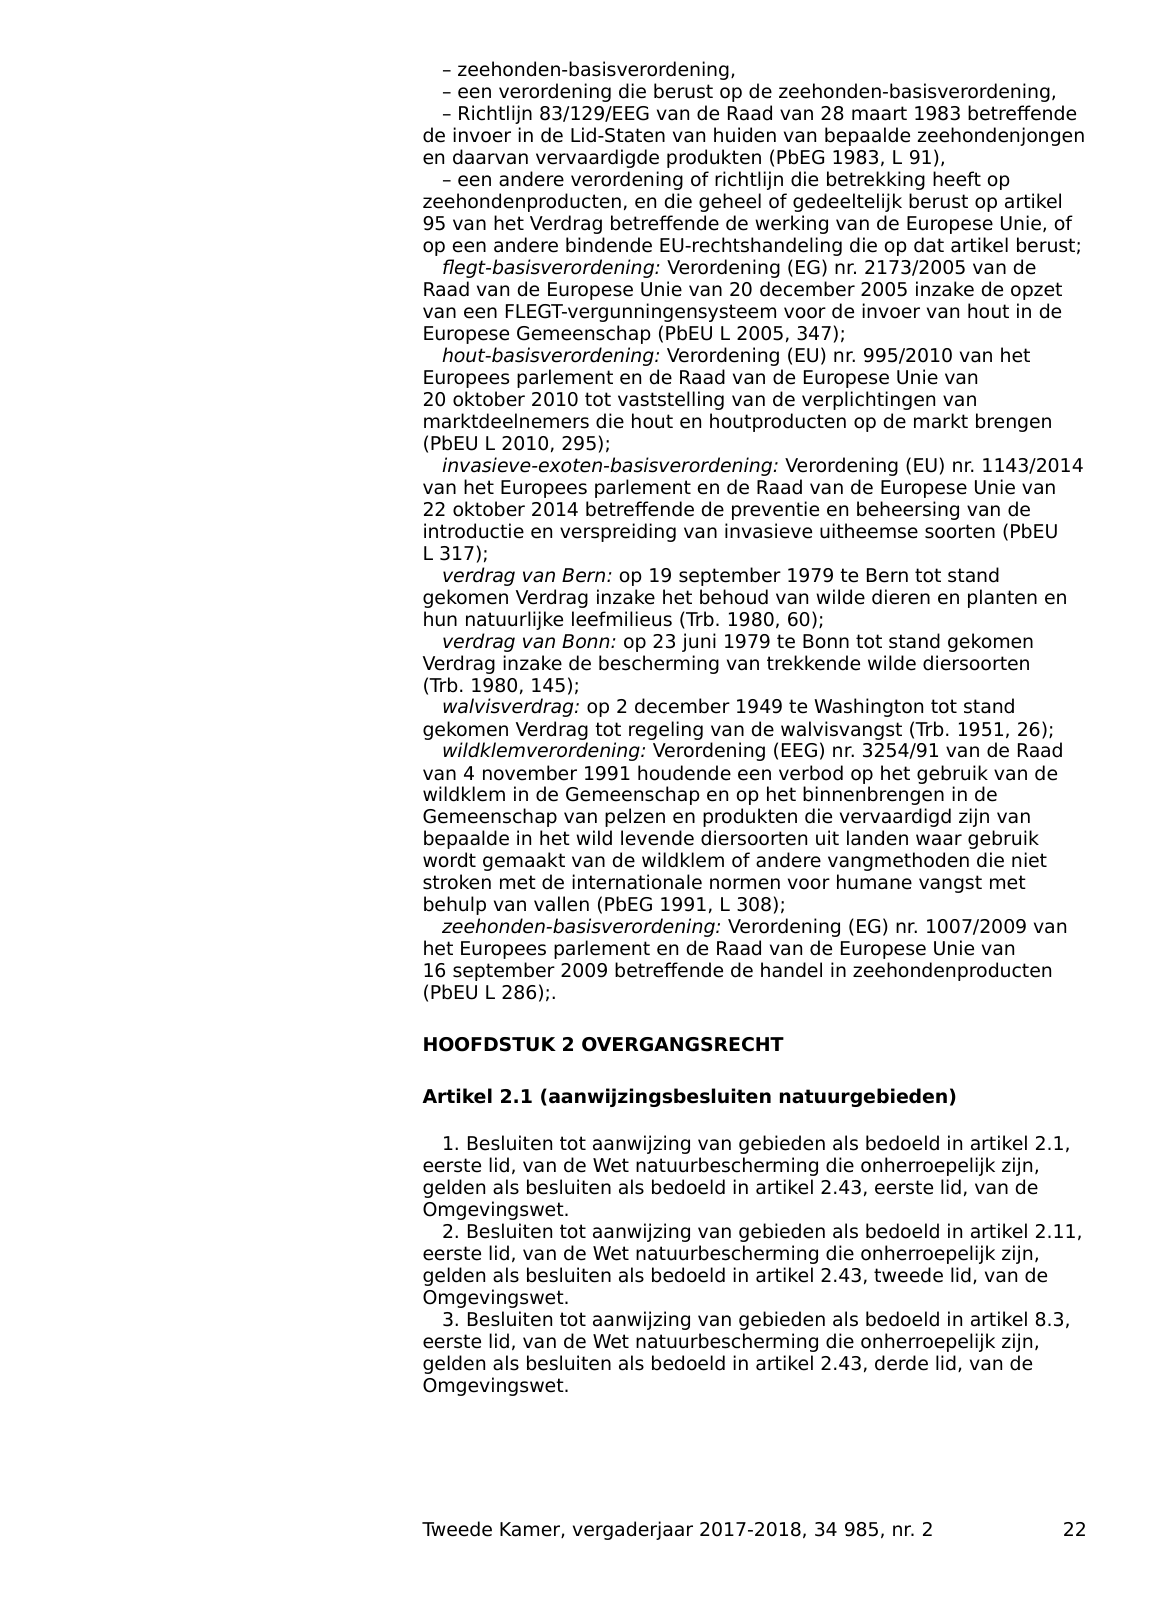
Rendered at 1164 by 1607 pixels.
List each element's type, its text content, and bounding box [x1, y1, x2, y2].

subtitle HOOFDSTUK 2 OVERGANGSRECHT [422, 1034, 1087, 1056]
text zeehonden-basisverordening: Verordening (EG) nr. 1007/2009 van het Europees parlement en de Raad van de Europese Unie van 16 september 2009 betreffende de handel in zeehondenproducten (PbEU L 286);. [422, 916, 1087, 1004]
text flegt-basisverordening: Verordening (EG) nr. 2173/2005 van de Raad van de Europese Unie van 20 december 2005 inzake de opzet van een FLEGT-vergunningensysteem voor de invoer van hout in de Europese Gemeenschap (PbEU L 2005, 347); [422, 257, 1087, 345]
text 3. Besluiten tot aanwijzing van gebieden als bedoeld in artikel 8.3, eerste lid, van de Wet natuurbescherming die onherroepelijk zijn, gelden als besluiten als bedoeld in artikel 2.43, derde lid, van de Omgevingswet. [422, 1309, 1087, 1397]
text 2. Besluiten tot aanwijzing van gebieden als bedoeld in artikel 2.11, eerste lid, van de Wet natuurbescherming die onherroepelijk zijn, gelden als besluiten als bedoeld in artikel 2.43, tweede lid, van de Omgevingswet. [422, 1221, 1087, 1309]
text – een andere verordening of richtlijn die betrekking heeft op zeehondenproducten, en die geheel of gedeeltelijk berust op artikel 95 van het Verdrag betreffende de werking van de Europese Unie, of op een andere bindende EU-rechtshandeling die op dat artikel berust; [422, 169, 1087, 257]
text – een verordening die berust op de zeehonden-basisverordening, [422, 81, 1087, 103]
text hout-basisverordening: Verordening (EU) nr. 995/2010 van het Europees parlement en de Raad van de Europese Unie van 20 oktober 2010 tot vaststelling van de verplichtingen van marktdeelnemers die hout en houtproducten op de markt brengen (PbEU L 2010, 295); [422, 345, 1087, 455]
text wildklemverordening: Verordening (EEG) nr. 3254/91 van de Raad van 4 november 1991 houdende een verbod op het gebruik van de wildklem in de Gemeenschap en op het binnenbrengen in de Gemeenschap van pelzen en produkten die vervaardigd zijn van bepaalde in het wild levende diersoorten uit landen waar gebruik wordt gemaakt van de wildklem of andere vangmethoden die niet stroken met de internationale normen voor humane vangst met behulp van vallen (PbEG 1991, L 308); [422, 740, 1087, 916]
text – zeehonden-basisverordening, [422, 59, 1087, 81]
text walvisverdrag: op 2 december 1949 te Washington tot stand gekomen Verdrag tot regeling van de walvisvangst (Trb. 1951, 26); [422, 696, 1087, 740]
text invasieve-exoten-basisverordening: Verordening (EU) nr. 1143/2014 van het Europees parlement en de Raad van de Europese Unie van 22 oktober 2014 betreffende de preventie en beheersing van de introductie en verspreiding van invasieve uitheemse soorten (PbEU L 317); [422, 455, 1087, 564]
text – Richtlijn 83/129/EEG van de Raad van 28 maart 1983 betreffende de invoer in de Lid-Staten van huiden van bepaalde zeehondenjongen en daarvan vervaardigde produkten (PbEG 1983, L 91), [422, 103, 1087, 169]
subtitle Artikel 2.1 (aanwijzingsbesluiten natuurgebieden) [422, 1086, 1087, 1108]
text 1. Besluiten tot aanwijzing van gebieden als bedoeld in artikel 2.1, eerste lid, van de Wet natuurbescherming die onherroepelijk zijn, gelden als besluiten als bedoeld in artikel 2.43, eerste lid, van de Omgevingswet. [422, 1133, 1087, 1221]
text verdrag van Bern: op 19 september 1979 te Bern tot stand gekomen Verdrag inzake het behoud van wilde dieren en planten en hun natuurlijke leefmilieus (Trb. 1980, 60); [422, 564, 1087, 631]
text verdrag van Bonn: op 23 juni 1979 te Bonn tot stand gekomen Verdrag inzake de bescherming van trekkende wilde diersoorten (Trb. 1980, 145); [422, 631, 1087, 696]
